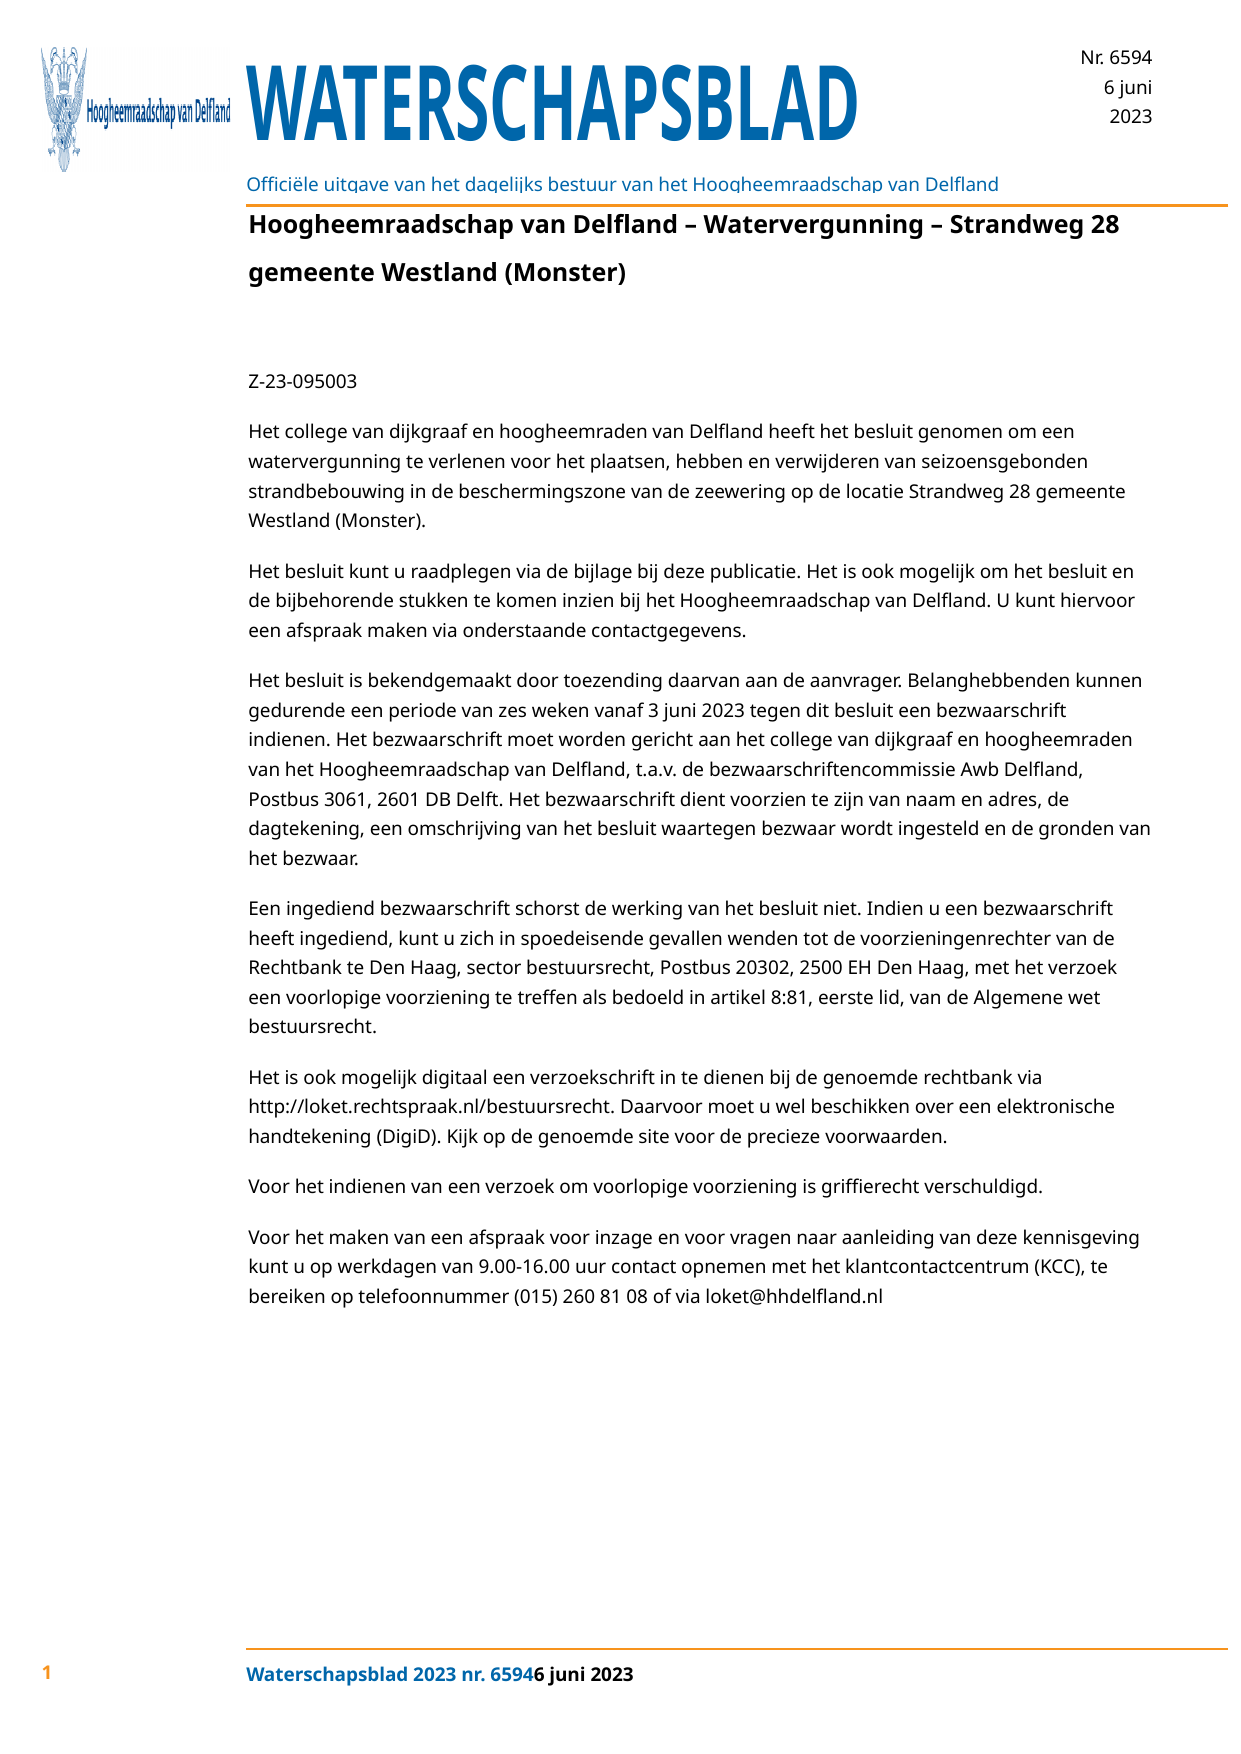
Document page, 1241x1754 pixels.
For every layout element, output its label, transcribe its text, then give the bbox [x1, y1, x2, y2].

picture [41, 47, 231, 172]
text Het besluit is bekendgemaakt door toezending daarvan aan de aanvrager. Belanghebbenden kunnen gedurende een periode van zes weken vanaf 3 juni 2023 tegen dit besluit een bezwaarschrift indienen. Het bezwaarschrift moet worden gericht aan het college van dijkgraaf en hoogheemraden van het Hoogheemraadschap van Delfland, t.a.v. de bezwaarschriftencommissie Awb Delfland, Postbus 3061, 2601 DB Delft. Het bezwaarschrift dient voorzien te zijn van naam en adres, de dagtekening, een omschrijving van het besluit waartegen bezwaar wordt ingesteld en de gronden van het bezwaar. [248, 667, 1152, 871]
text Een ingediend bezwaarschrift schorst de werking van het besluit niet. Indien u een bezwaarschrift heeft ingediend, kunt u zich in spoedeisende gevallen wenden tot de voorzieningenrechter van de Rechtbank te Den Haag, sector bestuursrecht, Postbus 20302, 2500 EH Den Haag, met het verzoek een voorlopige voorziening te treffen als bedoeld in artikel 8:81, eerste lid, van de Algemene wet bestuursrecht. [248, 895, 1152, 1039]
text Het is ook mogelijk digitaal een verzoekschrift in te dienen bij de genoemde rechtbank via http://loket.rechtspraak.nl/bestuursrecht. Daarvoor moet u wel beschikken over een elektronische handtekening (DigiD). Kijk op de genoemde site voor de precieze voorwaarden. [248, 1064, 1152, 1149]
text Z-23-095003 [248, 368, 1152, 394]
text Voor het maken van een afspraak voor inzage en voor vragen naar aanleiding van deze kennisgeving kunt u op werkdagen van 9.00-16.00 uur contact opnemen met het klantcontactcentrum (KCC), te bereiken op telefoonnummer (015) 260 81 08 of via loket@hhdelfland.nl [248, 1224, 1152, 1309]
text Hoogheemraadschap van Delfland – Watervergunning – Strandweg 28 gemeente Westland (Monster) [248, 207, 1152, 288]
text Het college van dijkgraaf en hoogheemraden van Delfland heeft het besluit genomen om een watervergunning te verlenen voor het plaatsen, hebben en verwijderen van seizoensgebonden strandbebouwing in de beschermingszone van de zeewering op de locatie Strandweg 28 gemeente Westland (Monster). [248, 419, 1152, 533]
text Voor het indienen van een verzoek om voorlopige voorziening is griffierecht verschuldigd. [248, 1174, 1152, 1199]
text Het besluit kunt u raadplegen via de bijlage bij deze publicatie. Het is ook mogelijk om het besluit en de bijbehorende stukken te komen inzien bij het Hoogheemraadschap van Delfland. U kunt hiervoor een afspraak maken via onderstaande contactgegevens. [248, 558, 1152, 643]
